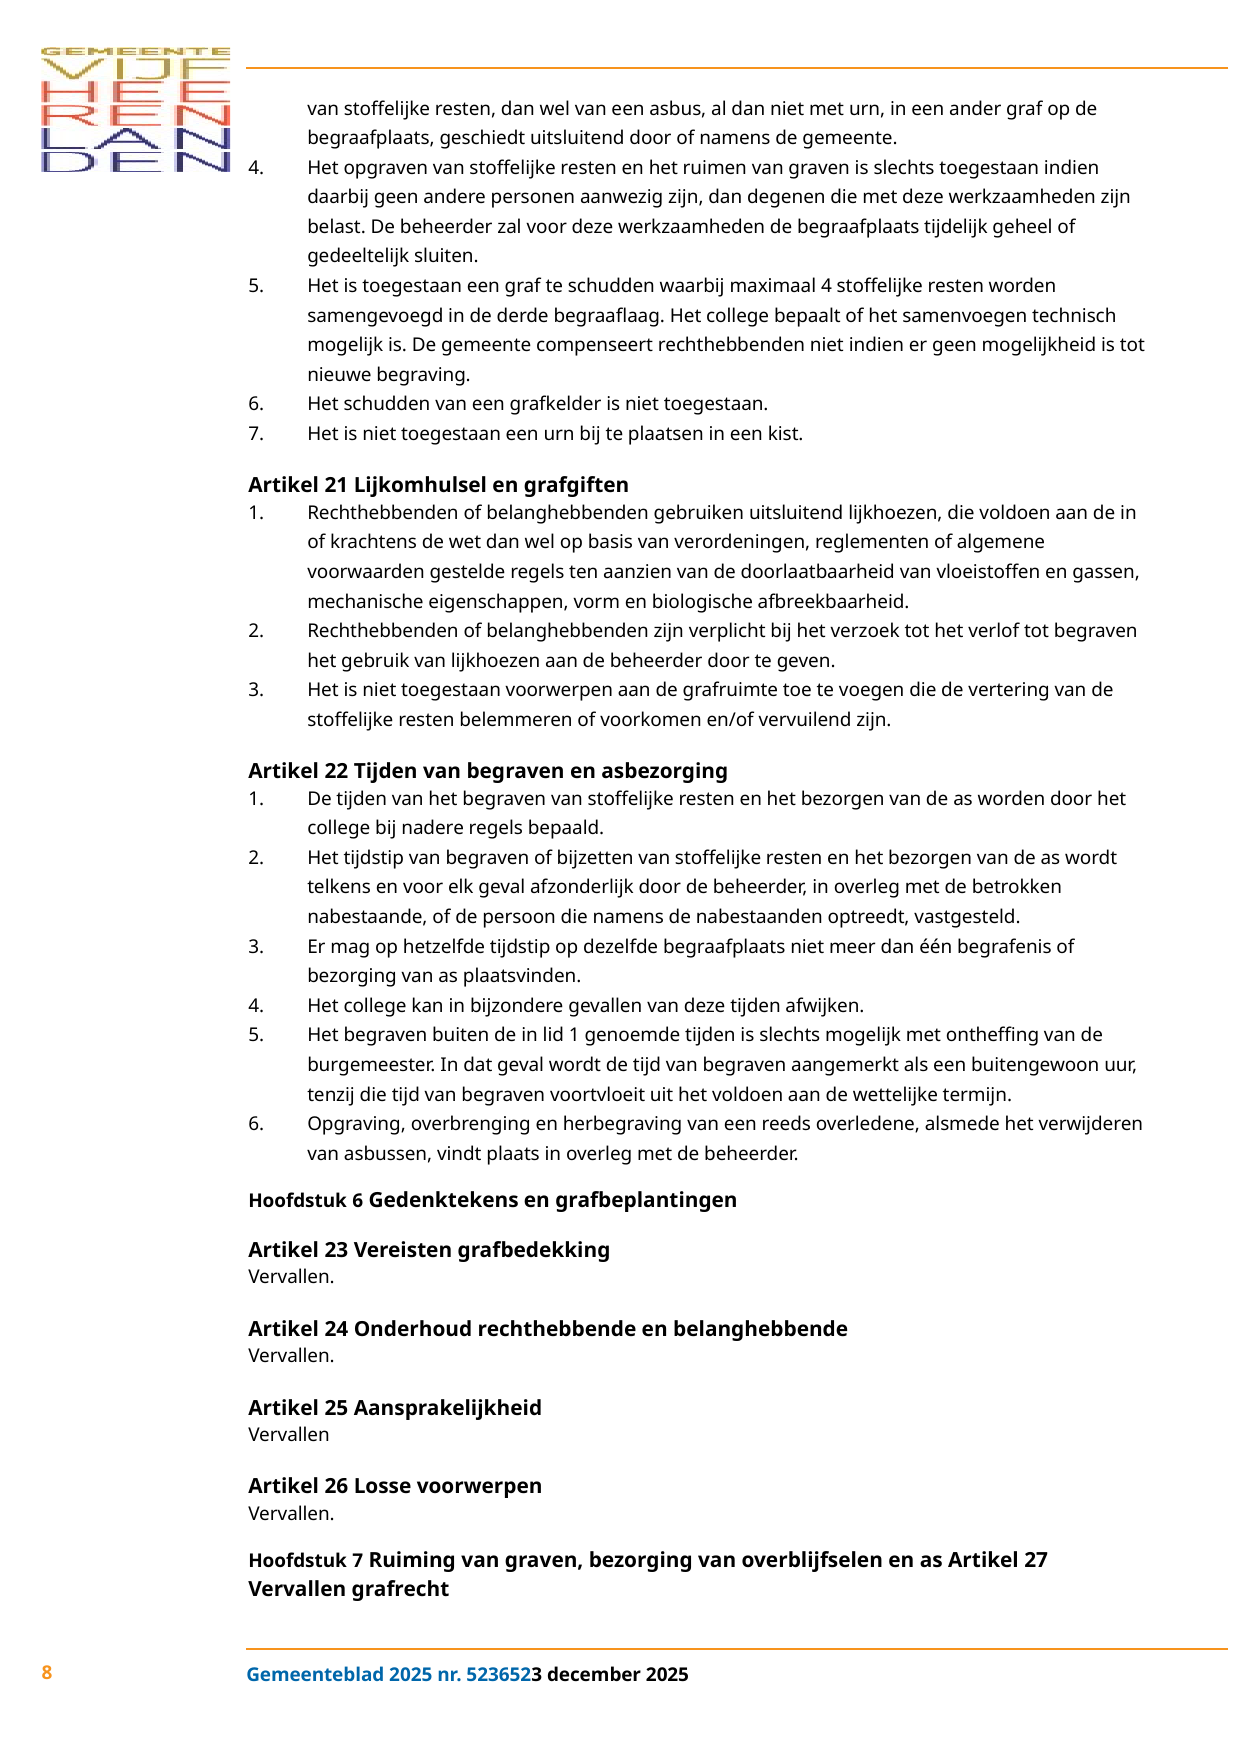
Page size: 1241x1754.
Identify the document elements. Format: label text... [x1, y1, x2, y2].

text Artikel 25 Aansprakelijkheid [248, 1393, 1152, 1421]
text Vervallen. [248, 1500, 1152, 1526]
list Opgraving, overbrenging en herbegraving van een reeds overledene, alsmede het verwijderen van asbussen, vindt plaats in overleg met de beheerder. [248, 1110, 1152, 1166]
text Artikel 22 Tijden van begraven en asbezorging [248, 757, 1152, 785]
list Het is niet toegestaan een urn bij te plaatsen in een kist. [248, 420, 1152, 446]
text Vervallen. [248, 1342, 1152, 1368]
text Artikel 23 Vereisten grafbedekking [248, 1235, 1152, 1263]
list Het is toegestaan een graf te schudden waarbij maximaal 4 stoffelijke resten worden samengevoegd in de derde begraaflaag. Het college bepaalt of het samenvoegen technisch mogelijk is. De gemeente compenseert rechthebbenden niet indien er geen mogelijkheid is tot nieuwe begraving. [248, 272, 1152, 387]
list Het schudden van een grafkelder is niet toegestaan. [248, 391, 1152, 416]
text Hoofdstuk 7 Ruiming van graven, bezorging van overblijfselen en as Artikel 27 Vervallen grafrecht [248, 1546, 1152, 1602]
list Er mag op hetzelfde tijdstip op dezelfde begraafplaats niet meer dan één begrafenis of bezorging van as plaatsvinden. [248, 933, 1152, 988]
list Het is niet toegestaan voorwerpen aan de grafruimte toe te voegen die de vertering van de stoffelijke resten belemmeren of voorkomen en/of vervuilend zijn. [248, 677, 1152, 732]
list Het begraven buiten de in lid 1 genoemde tijden is slechts mogelijk met ontheffing van de burgemeester. In dat geval wordt de tijd van begraven aangemerkt als een buitengewoon uur, tenzij die tijd van begraven voortvloeit uit het voldoen aan de wettelijke termijn. [248, 1022, 1152, 1107]
list Het opgraven van stoffelijke resten en het ruimen van graven is slechts toegestaan indien daarbij geen andere personen aanwezig zijn, dan degenen die met deze werkzaamheden zijn belast. De beheerder zal voor deze werkzaamheden de begraafplaats tijdelijk geheel of gedeeltelijk sluiten. [248, 154, 1152, 268]
list Rechthebbenden of belanghebbenden gebruiken uitsluitend lijkhoezen, die voldoen aan de in of krachtens de wet dan wel op basis van verordeningen, reglementen of algemene voorwaarden gestelde regels ten aanzien van de doorlaatbaarheid van vloeistoffen en gassen, mechanische eigenschappen, vorm en biologische afbreekbaarheid. [248, 499, 1152, 613]
list De tijden van het begraven van stoffelijke resten en het bezorgen van de as worden door het college bij nadere regels bepaald. [248, 785, 1152, 840]
list Het college kan in bijzondere gevallen van deze tijden afwijken. [248, 992, 1152, 1018]
text Vervallen [248, 1421, 1152, 1447]
text Artikel 24 Onderhoud rechthebbende en belanghebbende [248, 1314, 1152, 1342]
text Artikel 21 Lijkomhulsel en grafgiften [248, 471, 1152, 499]
picture [41, 47, 231, 172]
list Het tijdstip van begraven of bijzetten van stoffelijke resten en het bezorgen van de as wordt telkens en voor elk geval afzonderlijk door de beheerder, in overleg met de betrokken nabestaande, of de persoon die namens de nabestaanden optreedt, vastgesteld. [248, 844, 1152, 929]
text Vervallen. [248, 1263, 1152, 1289]
list van stoffelijke resten, dan wel van een asbus, al dan niet met urn, in een ander graf op de begraafplaats, geschiedt uitsluitend door of namens de gemeente. [248, 95, 1152, 150]
text Hoofdstuk 6 Gedenktekens en grafbeplantingen [248, 1186, 1152, 1214]
text Artikel 26 Losse voorwerpen [248, 1471, 1152, 1500]
list Rechthebbenden of belanghebbenden zijn verplicht bij het verzoek tot het verlof tot begraven het gebruik van lijkhoezen aan de beheerder door te geven. [248, 617, 1152, 673]
